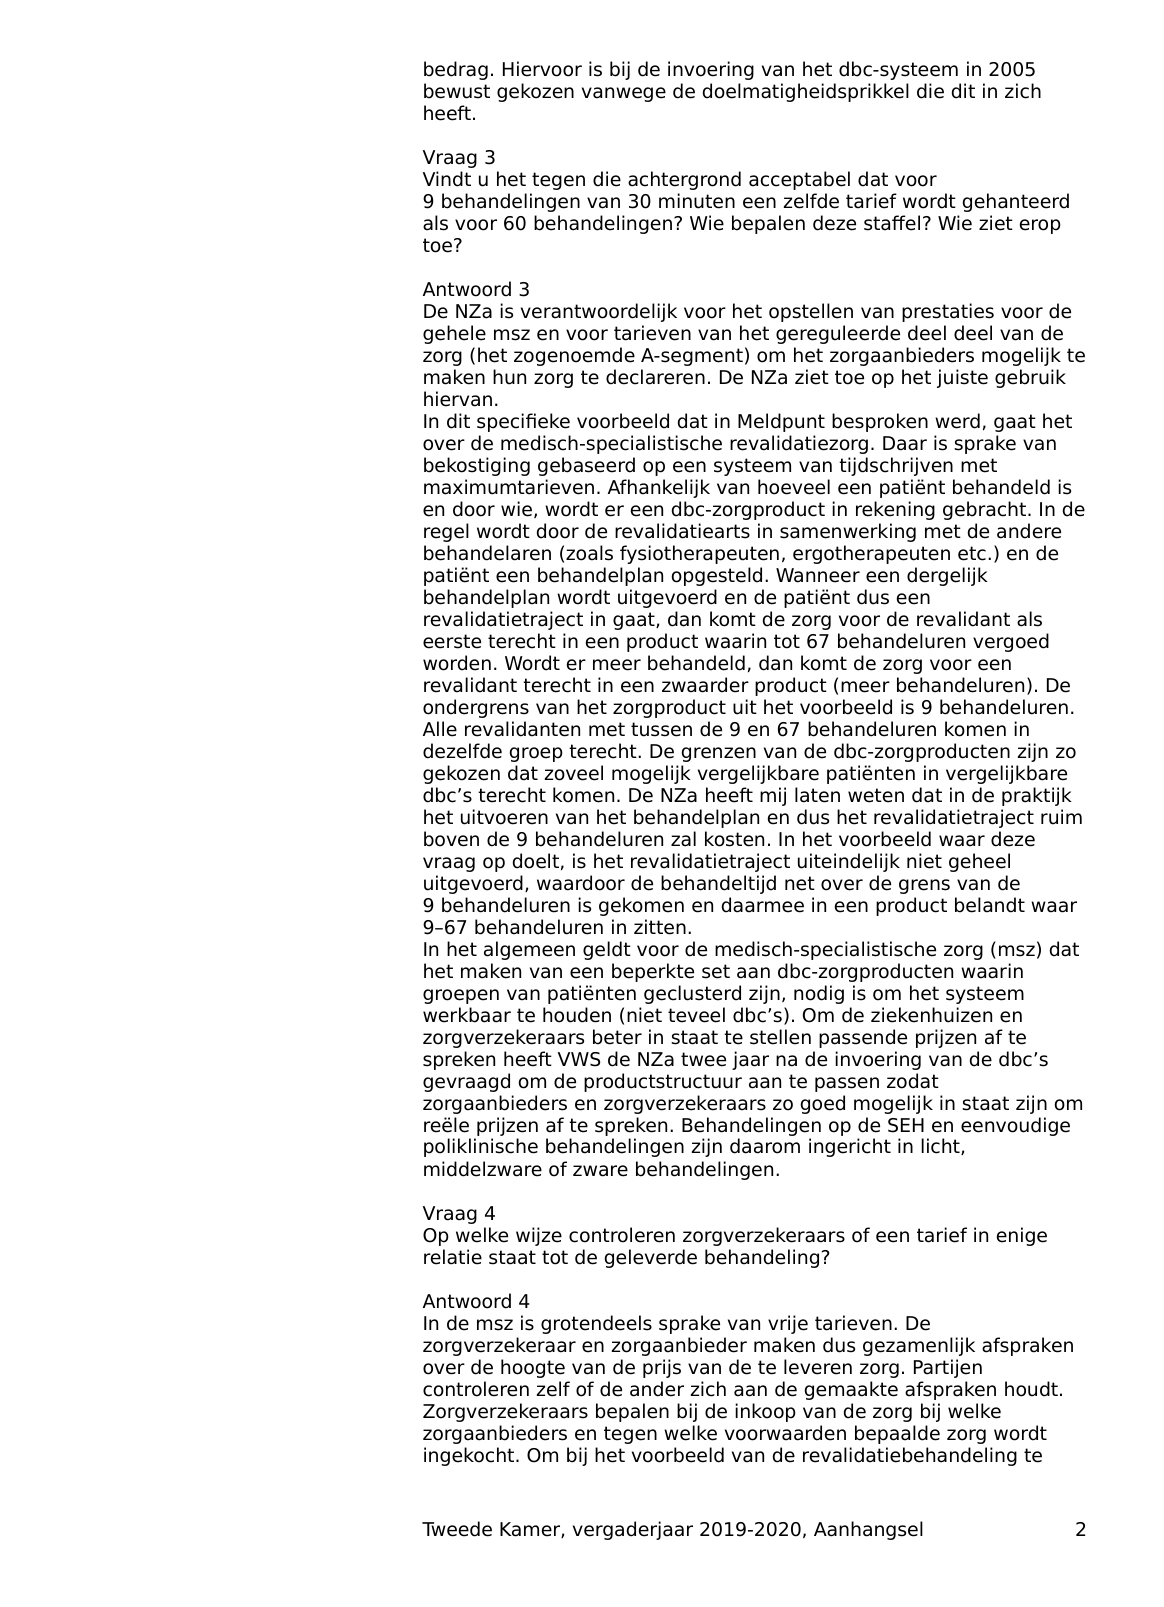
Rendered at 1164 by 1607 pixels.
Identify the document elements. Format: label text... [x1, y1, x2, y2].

text Antwoord 4 [422, 1291, 1087, 1313]
text Vraag 4 [422, 1203, 1087, 1224]
text Vraag 3 [422, 147, 1087, 169]
text Op welke wijze controleren zorgverzekeraars of een tarief in enige relatie staat tot de geleverde behandeling? [422, 1224, 1087, 1268]
text De NZa is verantwoordelijk voor het opstellen van prestaties voor de gehele msz en voor tarieven van het gereguleerde deel deel van de zorg (het zogenoemde A-segment) om het zorgaanbieders mogelijk te maken hun zorg te declareren. De NZa ziet toe op het juiste gebruik hiervan. [422, 301, 1087, 411]
text In dit specifieke voorbeeld dat in Meldpunt besproken werd, gaat het over de medisch-specialistische revalidatiezorg. Daar is sprake van bekostiging gebaseerd op een systeem van tijdschrijven met maximumtarieven. Afhankelijk van hoeveel een patiënt behandeld is en door wie, wordt er een dbc-zorgproduct in rekening gebracht. In de regel wordt door de revalidatiearts in samenwerking met de andere behandelaren (zoals fysiotherapeuten, ergotherapeuten etc.) en de patiënt een behandelplan opgesteld. Wanneer een dergelijk behandelplan wordt uitgevoerd en de patiënt dus een revalidatietraject in gaat, dan komt de zorg voor de revalidant als eerste terecht in een product waarin tot 67 behandeluren vergoed worden. Wordt er meer behandeld, dan komt de zorg voor een revalidant terecht in een zwaarder product (meer behandeluren). De ondergrens van het zorgproduct uit het voorbeeld is 9 behandeluren. Alle revalidanten met tussen de 9 en 67 behandeluren komen in dezelfde groep terecht. De grenzen van de dbc-zorgproducten zijn zo gekozen dat zoveel mogelijk vergelijkbare patiënten in vergelijkbare dbc’s terecht komen. De NZa heeft mij laten weten dat in de praktijk het uitvoeren van het behandelplan en dus het revalidatietraject ruim boven de 9 behandeluren zal kosten. In het voorbeeld waar deze vraag op doelt, is het revalidatietraject uiteindelijk niet geheel uitgevoerd, waardoor de behandeltijd net over de grens van de 9 behandeluren is gekomen en daarmee in een product belandt waar 9–67 behandeluren in zitten. [422, 411, 1087, 939]
text Vindt u het tegen die achtergrond acceptabel dat voor 9 behandelingen van 30 minuten een zelfde tarief wordt gehanteerd als voor 60 behandelingen? Wie bepalen deze staffel? Wie ziet erop toe? [422, 169, 1087, 257]
text Zorgverzekeraars bepalen bij de inkoop van de zorg bij welke zorgaanbieders en tegen welke voorwaarden bepaalde zorg wordt ingekocht. Om bij het voorbeeld van de revalidatiebehandeling te [422, 1401, 1087, 1467]
text In de msz is grotendeels sprake van vrije tarieven. De zorgverzekeraar en zorgaanbieder maken dus gezamenlijk afspraken over de hoogte van de prijs van de te leveren zorg. Partijen controleren zelf of de ander zich aan de gemaakte afspraken houdt. [422, 1313, 1087, 1401]
text In het algemeen geldt voor de medisch-specialistische zorg (msz) dat het maken van een beperkte set aan dbc-zorgproducten waarin groepen van patiënten geclusterd zijn, nodig is om het systeem werkbaar te houden (niet teveel dbc’s). Om de ziekenhuizen en zorgverzekeraars beter in staat te stellen passende prijzen af te spreken heeft VWS de NZa twee jaar na de invoering van de dbc’s gevraagd om de productstructuur aan te passen zodat zorgaanbieders en zorgverzekeraars zo goed mogelijk in staat zijn om reële prijzen af te spreken. Behandelingen op de SEH en eenvoudige poliklinische behandelingen zijn daarom ingericht in licht, middelzware of zware behandelingen. [422, 939, 1087, 1180]
text bedrag. Hiervoor is bij de invoering van het dbc-systeem in 2005 bewust gekozen vanwege de doelmatigheidsprikkel die dit in zich heeft. [422, 59, 1087, 125]
text Antwoord 3 [422, 279, 1087, 301]
